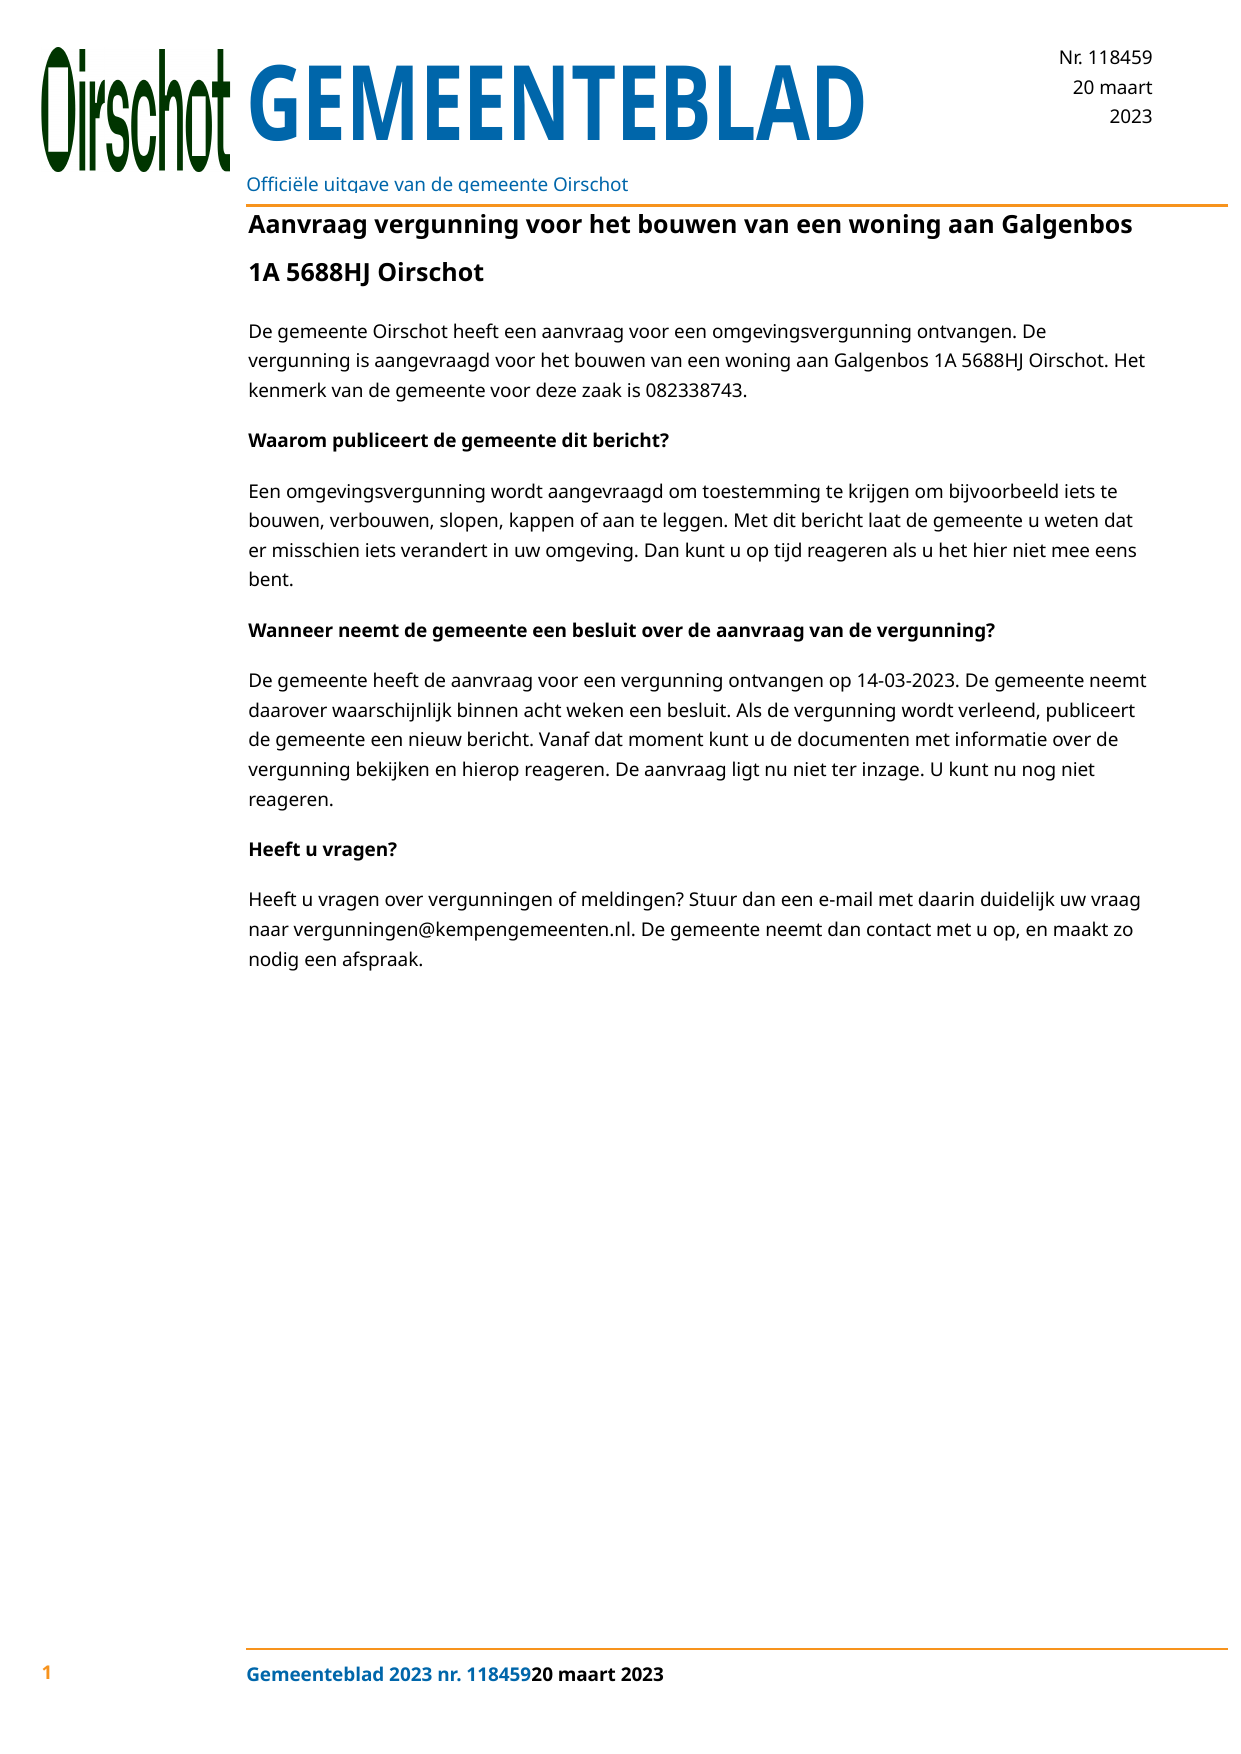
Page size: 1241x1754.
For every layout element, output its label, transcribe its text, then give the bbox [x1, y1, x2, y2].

text Heeft u vragen over vergunningen of meldingen? Stuur dan een e-mail met daarin duidelijk uw vraag naar vergunningen@kempengemeenten.nl. De gemeente neemt dan contact met u op, en maakt zo nodig een afspraak. [248, 887, 1152, 972]
text Een omgevingsvergunning wordt aangevraagd om toestemming te krijgen om bijvoorbeeld iets te bouwen, verbouwen, slopen, kappen of aan te leggen. Met dit bericht laat de gemeente u weten dat er misschien iets verandert in uw omgeving. Dan kunt u op tijd reageren als u het hier niet mee eens bent. [248, 478, 1152, 592]
text Wanneer neemt de gemeente een besluit over de aanvraag van de vergunning? [248, 617, 1152, 643]
text De gemeente Oirschot heeft een aanvraag voor een omgevingsvergunning ontvangen. De vergunning is aangevraagd voor het bouwen van een woning aan Galgenbos 1A 5688HJ Oirschot. Het kenmerk van de gemeente voor deze zaak is 082338743. [248, 318, 1152, 403]
text Aanvraag vergunning voor het bouwen van een woning aan Galgenbos 1A 5688HJ Oirschot [248, 207, 1152, 288]
text Waarom publiceert de gemeente dit bericht? [248, 427, 1152, 453]
text Heeft u vragen? [248, 836, 1152, 862]
text De gemeente heeft de aanvraag voor een vergunning ontvangen op 14-03-2023. De gemeente neemt daarover waarschijnlijk binnen acht weken een besluit. Als de vergunning wordt verleend, publiceert de gemeente een nieuw bericht. Vanaf dat moment kunt u de documenten met informatie over de vergunning bekijken en hierop reageren. De aanvraag ligt nu niet ter inzage. U kunt nu nog niet reageren. [248, 667, 1152, 812]
picture [41, 47, 231, 172]
